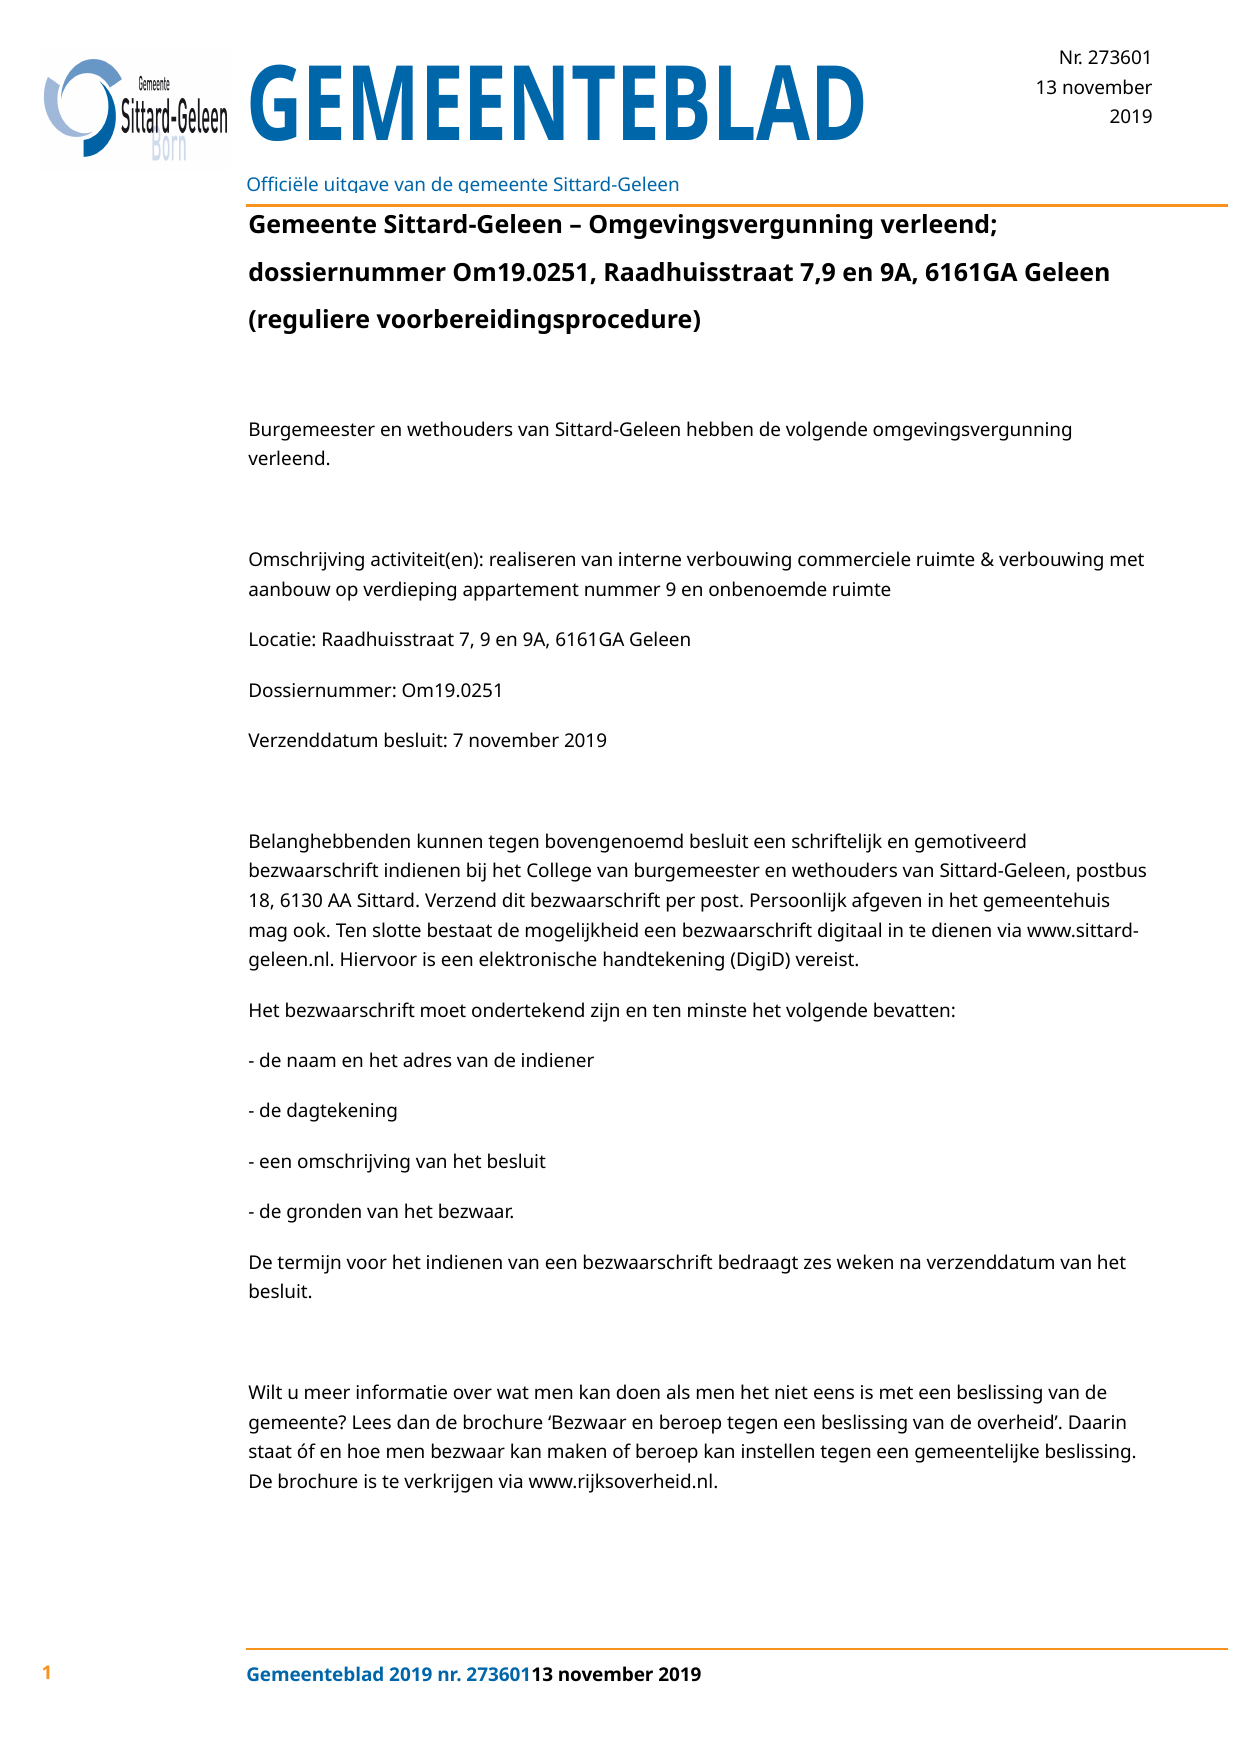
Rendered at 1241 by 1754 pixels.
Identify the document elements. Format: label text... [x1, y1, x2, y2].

text - de naam en het adres van de indiener [248, 1047, 1152, 1073]
text De termijn voor het indienen van een bezwaarschrift bedraagt zes weken na verzenddatum van het besluit. [248, 1249, 1152, 1304]
text Belanghebbenden kunnen tegen bovengenoemd besluit een schriftelijk en gemotiveerd bezwaarschrift indienen bij het College van burgemeester en wethouders van Sittard-Geleen, postbus 18, 6130 AA Sittard. Verzend dit bezwaarschrift per post. Persoonlijk afgeven in het gemeentehuis mag ook. Ten slotte bestaat de mogelijkheid een bezwaarschrift digitaal in te dienen via www.sittard-geleen.nl. Hiervoor is een elektronische handtekening (DigiD) vereist. [248, 828, 1152, 972]
text Locatie: Raadhuisstraat 7, 9 en 9A, 6161GA Geleen [248, 626, 1152, 652]
text - een omschrijving van het besluit [248, 1148, 1152, 1174]
text Burgemeester en wethouders van Sittard-Geleen hebben de volgende omgevingsvergunning verleend. [248, 416, 1152, 471]
text Verzenddatum besluit: 7 november 2019 [248, 727, 1152, 753]
text - de dagtekening [248, 1098, 1152, 1123]
text Omschrijving activiteit(en): realiseren van interne verbouwing commerciele ruimte & verbouwing met aanbouw op verdieping appartement nummer 9 en onbenoemde ruimte [248, 546, 1152, 602]
text Wilt u meer informatie over wat men kan doen als men het niet eens is met een beslissing van de gemeente? Lees dan de brochure ‘Bezwaar en beroep tegen een beslissing van de overheid’. Daarin staat óf en hoe men bezwaar kan maken of beroep kan instellen tegen een gemeentelijke beslissing. De brochure is te verkrijgen via www.rijksoverheid.nl. [248, 1379, 1152, 1494]
text Dossiernummer: Om19.0251 [248, 677, 1152, 702]
picture [41, 47, 231, 172]
text - de gronden van het bezwaar. [248, 1198, 1152, 1224]
text Gemeente Sittard-Geleen – Omgevingsvergunning verleend; dossiernummer Om19.0251, Raadhuisstraat 7,9 en 9A, 6161GA Geleen (reguliere voorbereidingsprocedure) [248, 207, 1152, 336]
text Het bezwaarschrift moet ondertekend zijn en ten minste het volgende bevatten: [248, 997, 1152, 1022]
